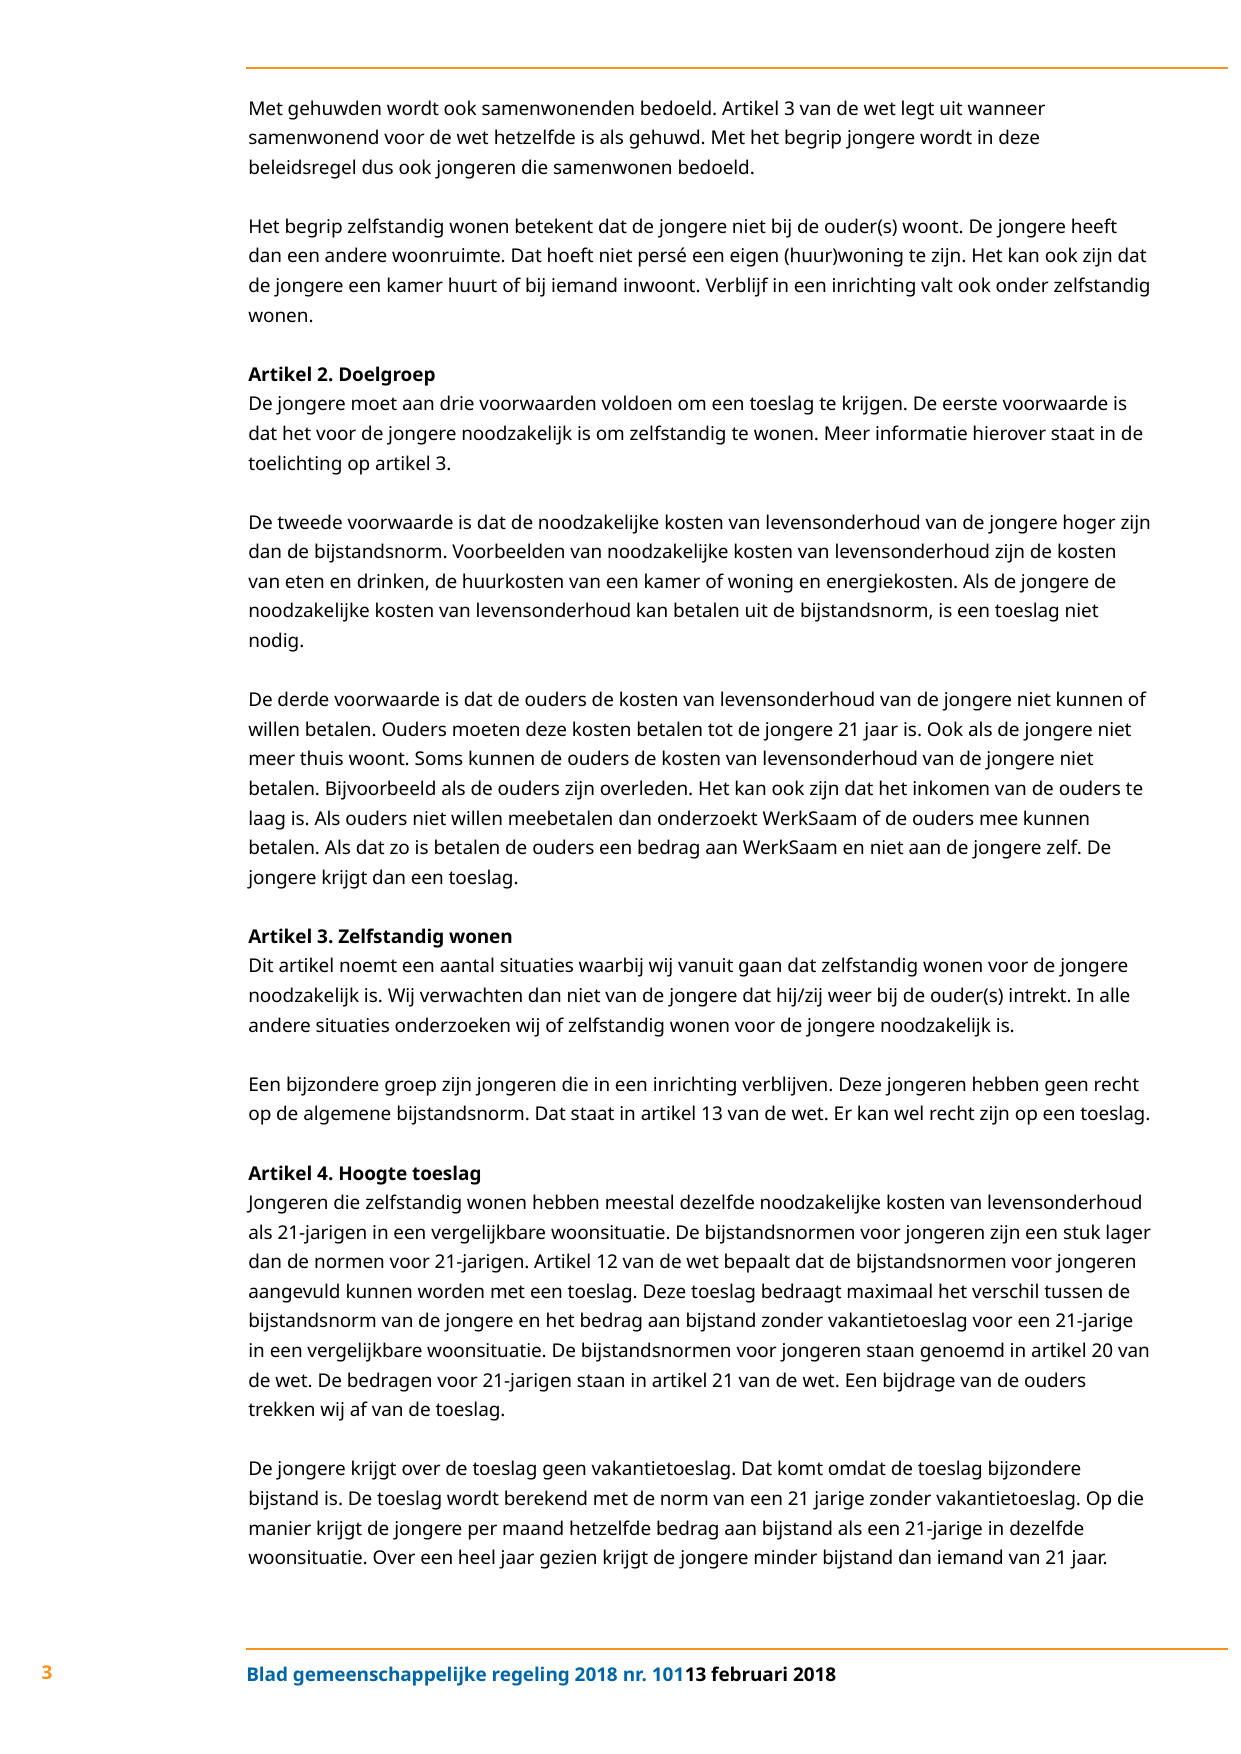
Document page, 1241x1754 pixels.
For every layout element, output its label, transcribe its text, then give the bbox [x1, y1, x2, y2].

text De tweede voorwaarde is dat de noodzakelijke kosten van levensonderhoud van de jongere hoger zijn dan de bijstandsnorm. Voorbeelden van noodzakelijke kosten van levensonderhoud zijn de kosten van eten en drinken, de huurkosten van een kamer of woning en energiekosten. Als de jongere de noodzakelijke kosten van levensonderhoud kan betalen uit de bijstandsnorm, is een toeslag niet nodig. [248, 509, 1152, 653]
picture [41, 47, 231, 172]
text Met gehuwden wordt ook samenwonenden bedoeld. Artikel 3 van de wet legt uit wanneer samenwonend voor de wet hetzelfde is als gehuwd. Met het begrip jongere wordt in deze beleidsregel dus ook jongeren die samenwonen bedoeld. [248, 95, 1152, 180]
text Dit artikel noemt een aantal situaties waarbij wij vanuit gaan dat zelfstandig wonen voor de jongere noodzakelijk is. Wij verwachten dan niet van de jongere dat hij/zij weer bij de ouder(s) intrekt. In alle andere situaties onderzoeken wij of zelfstandig wonen voor de jongere noodzakelijk is. [248, 953, 1152, 1038]
text De jongere krijgt over de toeslag geen vakantietoeslag. Dat komt omdat de toeslag bijzondere bijstand is. De toeslag wordt berekend met de norm van een 21 jarige zonder vakantietoeslag. Op die manier krijgt de jongere per maand hetzelfde bedrag aan bijstand als een 21-jarige in dezelfde woonsituatie. Over een heel jaar gezien krijgt de jongere minder bijstand dan iemand van 21 jaar. [248, 1456, 1152, 1570]
text De derde voorwaarde is dat de ouders de kosten van levensonderhoud van de jongere niet kunnen of willen betalen. Ouders moeten deze kosten betalen tot de jongere 21 jaar is. Ook als de jongere niet meer thuis woont. Soms kunnen de ouders de kosten van levensonderhoud van de jongere niet betalen. Bijvoorbeeld als de ouders zijn overleden. Het kan ook zijn dat het inkomen van de ouders te laag is. Als ouders niet willen meebetalen dan onderzoekt WerkSaam of de ouders mee kunnen betalen. Als dat zo is betalen de ouders een bedrag aan WerkSaam en niet aan de jongere zelf. De jongere krijgt dan een toeslag. [248, 686, 1152, 890]
text De jongere moet aan drie voorwaarden voldoen om een toeslag te krijgen. De eerste voorwaarde is dat het voor de jongere noodzakelijk is om zelfstandig te wonen. Meer informatie hierover staat in de toelichting op artikel 3. [248, 391, 1152, 476]
text Jongeren die zelfstandig wonen hebben meestal dezelfde noodzakelijke kosten van levensonderhoud als 21-jarigen in een vergelijkbare woonsituatie. De bijstandsnormen voor jongeren zijn een stuk lager dan de normen voor 21-jarigen. Artikel 12 van de wet bepaalt dat de bijstandsnormen voor jongeren aangevuld kunnen worden met een toeslag. Deze toeslag bedraagt maximaal het verschil tussen de bijstandsnorm van de jongere en het bedrag aan bijstand zonder vakantietoeslag voor een 21-jarige in een vergelijkbare woonsituatie. De bijstandsnormen voor jongeren staan genoemd in artikel 20 van de wet. De bedragen voor 21-jarigen staan in artikel 21 van de wet. Een bijdrage van de ouders trekken wij af van de toeslag. [248, 1189, 1152, 1422]
text Het begrip zelfstandig wonen betekent dat de jongere niet bij de ouder(s) woont. De jongere heeft dan een andere woonruimte. Dat hoeft niet persé een eigen (huur)woning te zijn. Het kan ook zijn dat de jongere een kamer huurt of bij iemand inwoont. Verblijf in een inrichting valt ook onder zelfstandig wonen. [248, 213, 1152, 328]
text Artikel 2. Doelgroep [248, 361, 1152, 387]
text Artikel 3. Zelfstandig wonen [248, 923, 1152, 949]
text Een bijzondere groep zijn jongeren die in een inrichting verblijven. Deze jongeren hebben geen recht op de algemene bijstandsnorm. Dat staat in artikel 13 van de wet. Er kan wel recht zijn op een toeslag. [248, 1071, 1152, 1126]
text Artikel 4. Hoogte toeslag [248, 1160, 1152, 1186]
